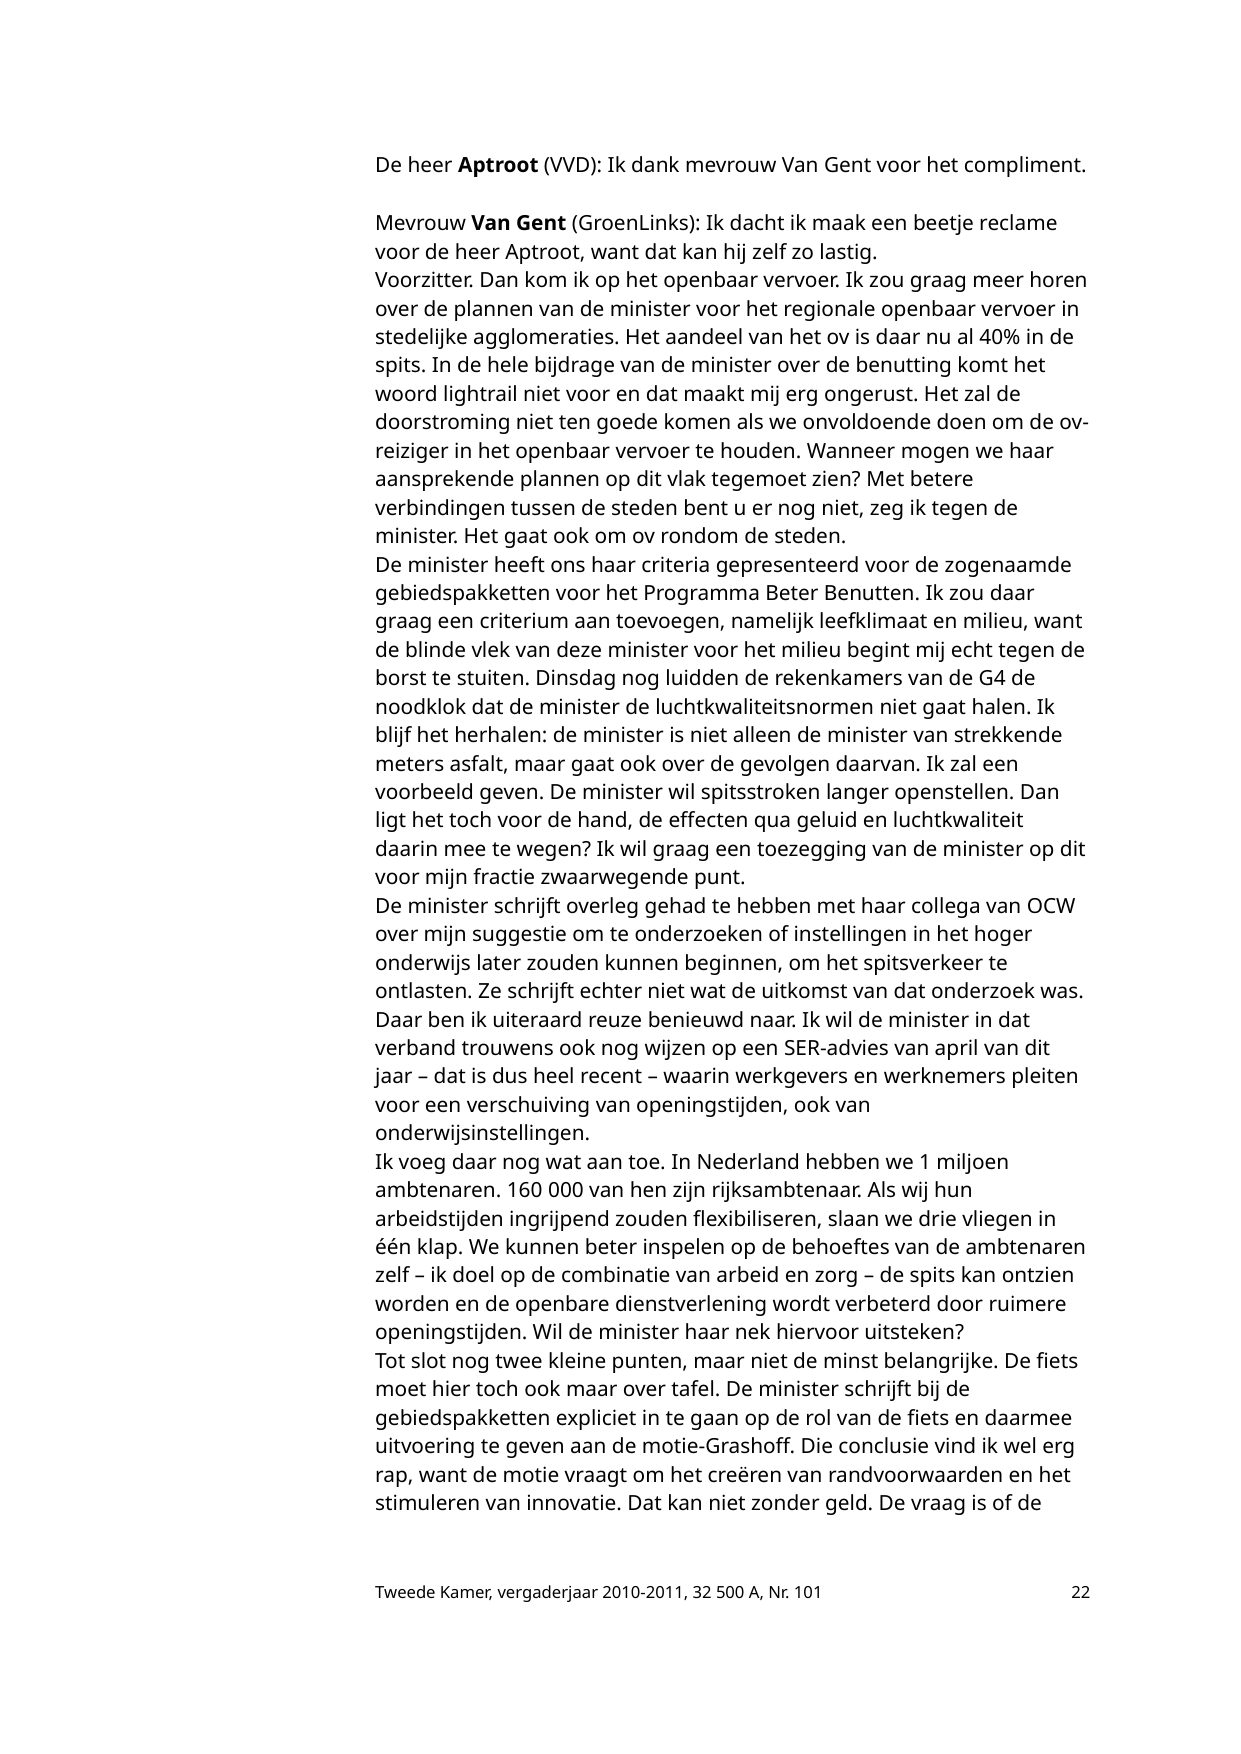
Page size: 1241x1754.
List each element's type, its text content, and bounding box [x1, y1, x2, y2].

text Tot slot nog twee kleine punten, maar niet de minst belangrijke. De fiets moet hier toch ook maar over tafel. De minister schrijft bij de gebiedspakketten expliciet in te gaan op de rol van de fiets en daarmee uitvoering te geven aan de motie-Grashoff. Die conclusie vind ik wel erg rap, want de motie vraagt om het creëren van randvoorwaarden en het stimuleren van innovatie. Dat kan niet zonder geld. De vraag is of de [375, 1346, 1090, 1517]
text Voorzitter. Dan kom ik op het openbaar vervoer. Ik zou graag meer horen over de plannen van de minister voor het regionale openbaar vervoer in stedelijke agglomeraties. Het aandeel van het ov is daar nu al 40% in de spits. In de hele bijdrage van de minister over de benutting komt het woord lightrail niet voor en dat maakt mij erg ongerust. Het zal de doorstroming niet ten goede komen als we onvoldoende doen om de ov-reiziger in het openbaar vervoer te houden. Wanneer mogen we haar aansprekende plannen op dit vlak tegemoet zien? Met betere verbindingen tussen de steden bent u er nog niet, zeg ik tegen de minister. Het gaat ook om ov rondom de steden. [375, 265, 1090, 550]
text Mevrouw Van Gent (GroenLinks): Ik dacht ik maak een beetje reclame voor de heer Aptroot, want dat kan hij zelf zo lastig. [375, 208, 1090, 265]
text De minister schrijft overleg gehad te hebben met haar collega van OCW over mijn suggestie om te onderzoeken of instellingen in het hoger onderwijs later zouden kunnen beginnen, om het spitsverkeer te ontlasten. Ze schrijft echter niet wat de uitkomst van dat onderzoek was. Daar ben ik uiteraard reuze benieuwd naar. Ik wil de minister in dat verband trouwens ook nog wijzen op een SER-advies van april van dit jaar – dat is dus heel recent – waarin werkgevers en werknemers pleiten voor een verschuiving van openingstijden, ook van onderwijsinstellingen. [375, 891, 1090, 1147]
text De heer Aptroot (VVD): Ik dank mevrouw Van Gent voor het compliment. [375, 150, 1090, 178]
text Ik voeg daar nog wat aan toe. In Nederland hebben we 1 miljoen ambtenaren. 160 000 van hen zijn rijksambtenaar. Als wij hun arbeidstijden ingrijpend zouden flexibiliseren, slaan we drie vliegen in één klap. We kunnen beter inspelen op de behoeftes van de ambtenaren zelf – ik doel op de combinatie van arbeid en zorg – de spits kan ontzien worden en de openbare dienstverlening wordt verbeterd door ruimere openingstijden. Wil de minister haar nek hiervoor uitsteken? [375, 1147, 1090, 1346]
text De minister heeft ons haar criteria gepresenteerd voor de zogenaamde gebiedspakketten voor het Programma Beter Benutten. Ik zou daar graag een criterium aan toevoegen, namelijk leefklimaat en milieu, want de blinde vlek van deze minister voor het milieu begint mij echt tegen de borst te stuiten. Dinsdag nog luidden de rekenkamers van de G4 de noodklok dat de minister de luchtkwaliteitsnormen niet gaat halen. Ik blijf het herhalen: de minister is niet alleen de minister van strekkende meters asfalt, maar gaat ook over de gevolgen daarvan. Ik zal een voorbeeld geven. De minister wil spitsstroken langer openstellen. Dan ligt het toch voor de hand, de effecten qua geluid en luchtkwaliteit daarin mee te wegen? Ik wil graag een toezegging van de minister op dit voor mijn fractie zwaarwegende punt. [375, 550, 1090, 891]
